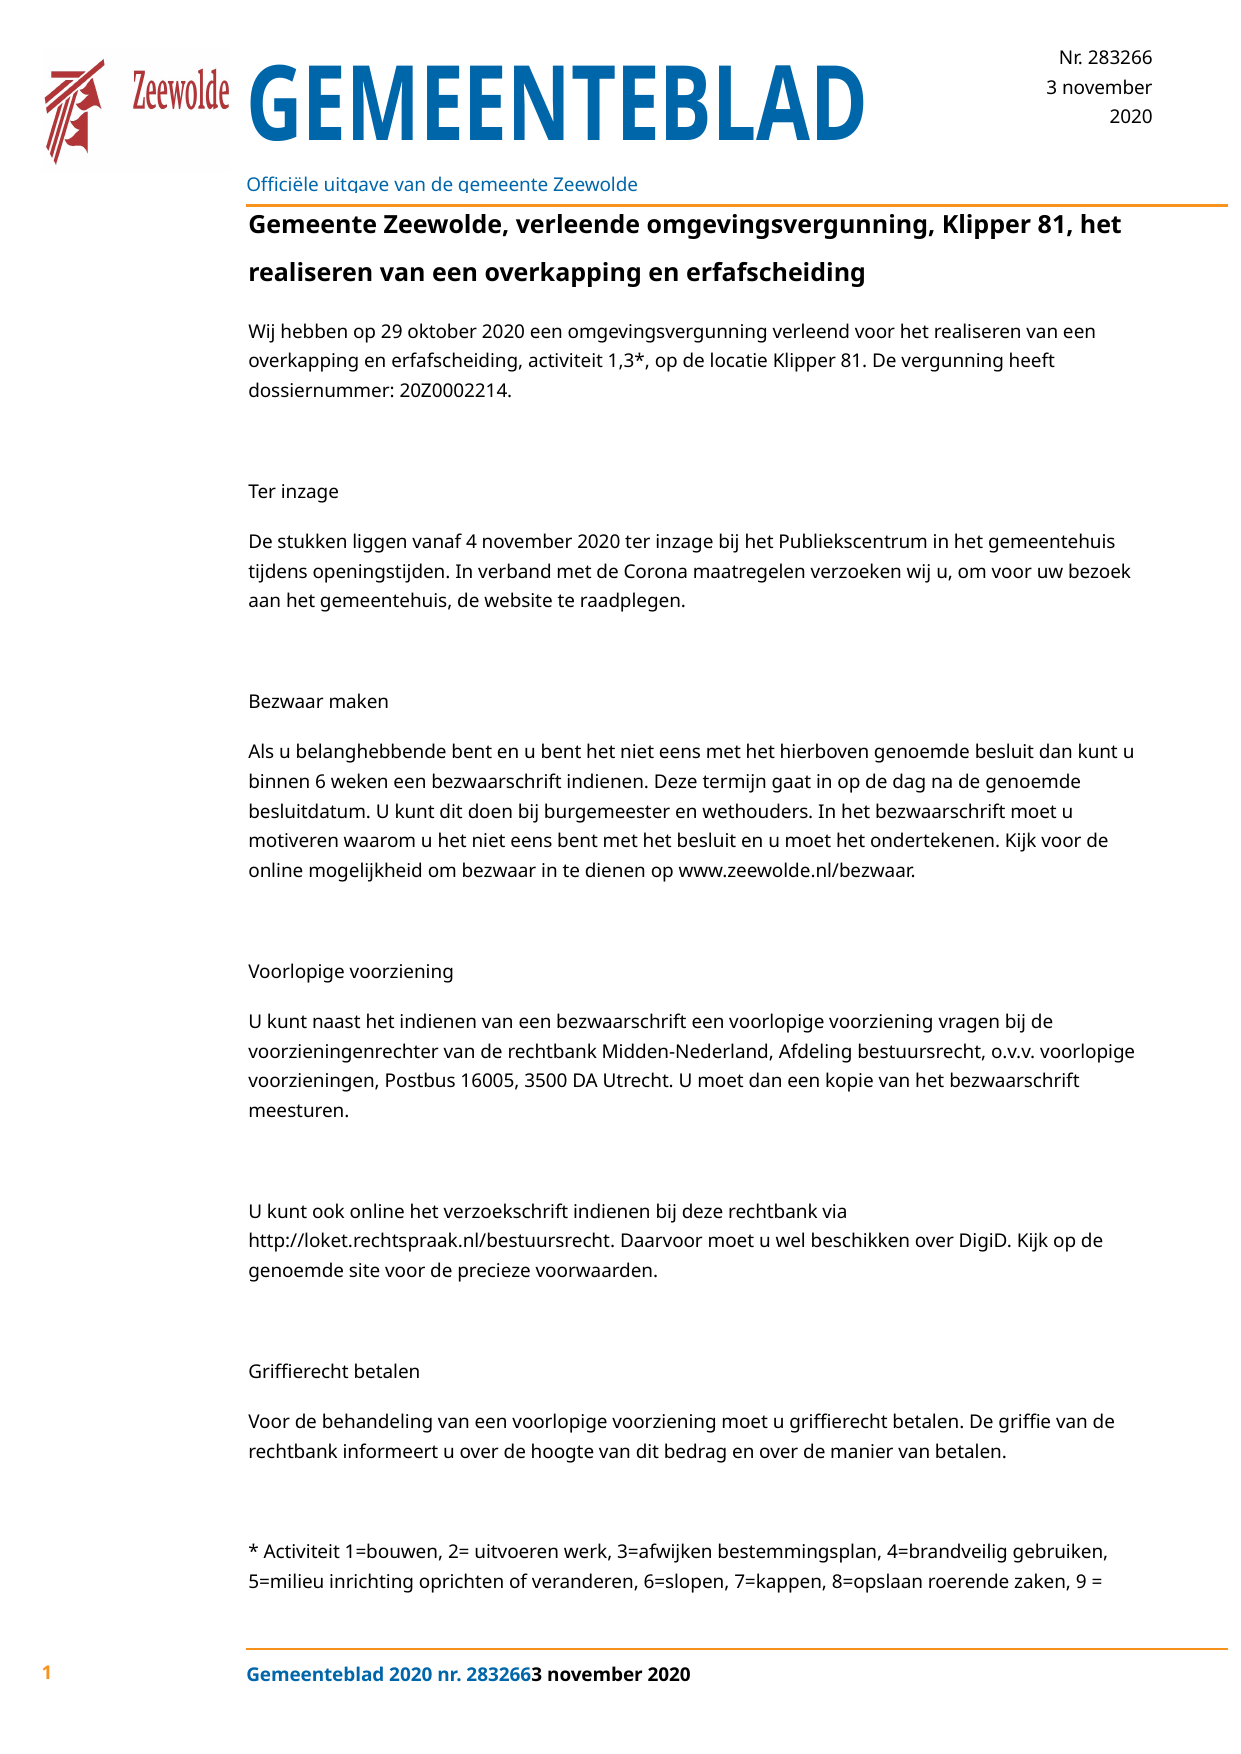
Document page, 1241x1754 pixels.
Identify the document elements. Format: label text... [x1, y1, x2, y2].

text U kunt naast het indienen van een bezwaarschrift een voorlopige voorziening vragen bij de voorzieningenrechter van de rechtbank Midden-Nederland, Afdeling bestuursrecht, o.v.v. voorlopige voorzieningen, Postbus 16005, 3500 DA Utrecht. U moet dan een kopie van het bezwaarschrift meesturen. [248, 1008, 1152, 1123]
text Griffierecht betalen [248, 1358, 1152, 1384]
text * Activiteit 1=bouwen, 2= uitvoeren werk, 3=afwijken bestemmingsplan, 4=brandveilig gebruiken, 5=milieu inrichting oprichten of veranderen, 6=slopen, 7=kappen, 8=opslaan roerende zaken, 9 = [248, 1539, 1152, 1594]
text U kunt ook online het verzoekschrift indienen bij deze rechtbank via http://loket.rechtspraak.nl/bestuursrecht. Daarvoor moet u wel beschikken over DigiD. Kijk op de genoemde site voor de precieze voorwaarden. [248, 1198, 1152, 1283]
text Gemeente Zeewolde, verleende omgevingsvergunning, Klipper 81, het realiseren van een overkapping en erfafscheiding [248, 207, 1152, 288]
text Ter inzage [248, 478, 1152, 504]
text Voorlopige voorziening [248, 958, 1152, 984]
text Voor de behandeling van een voorlopige voorziening moet u griffierecht betalen. De griffie van de rechtbank informeert u over de hoogte van dit bedrag en over de manier van betalen. [248, 1408, 1152, 1464]
text De stukken liggen vanaf 4 november 2020 ter inzage bij het Publiekscentrum in het gemeentehuis tijdens openingstijden. In verband met de Corona maatregelen verzoeken wij u, om voor uw bezoek aan het gemeentehuis, de website te raadplegen. [248, 528, 1152, 613]
text Bezwaar maken [248, 688, 1152, 714]
text Als u belanghebbende bent en u bent het niet eens met het hierboven genoemde besluit dan kunt u binnen 6 weken een bezwaarschrift indienen. Deze termijn gaat in op de dag na de genoemde besluitdatum. U kunt dit doen bij burgemeester en wethouders. In het bezwaarschrift moet u motiveren waarom u het niet eens bent met het besluit en u moet het ondertekenen. Kijk voor de online mogelijkheid om bezwaar in te dienen op www.zeewolde.nl/bezwaar. [248, 739, 1152, 883]
text Wij hebben op 29 oktober 2020 een omgevingsvergunning verleend voor het realiseren van een overkapping en erfafscheiding, activiteit 1,3*, op de locatie Klipper 81. De vergunning heeft dossiernummer: 20Z0002214. [248, 318, 1152, 403]
picture [41, 47, 231, 172]
